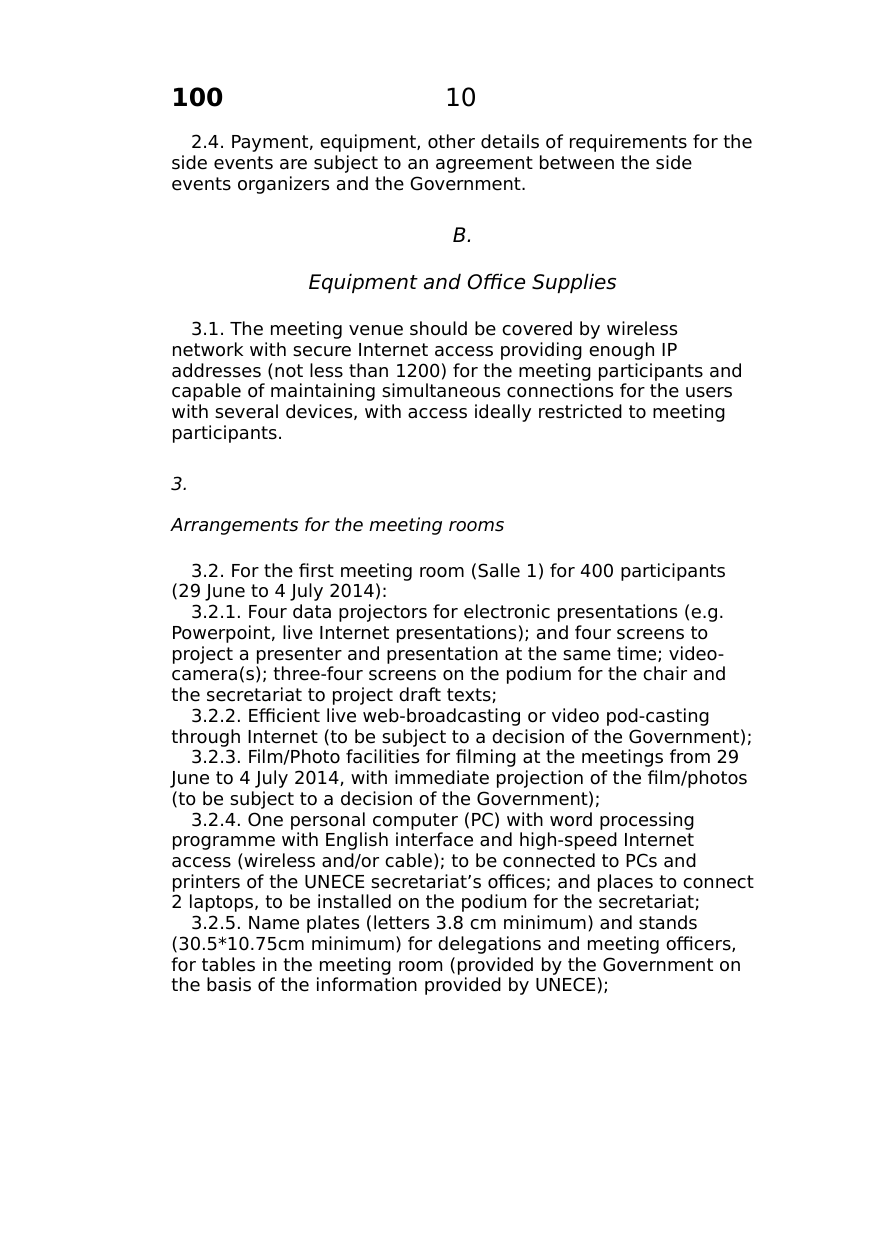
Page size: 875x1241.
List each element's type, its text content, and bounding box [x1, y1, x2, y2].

text 3.2.3. Film/Photo facilities for filming at the meetings from 29 June to 4 July 2014, with immediate projection of the film/photos (to be subject to a decision of the Government); [171, 747, 756, 809]
text 3.2. For the first meeting room (Salle 1) for 400 participants (29 June to 4 July 2014): [171, 561, 756, 602]
text 3.2.5. Name plates (letters 3.8 cm minimum) and stands (30.5*10.75cm minimum) for delegations and meeting officers, for tables in the meeting room (provided by the Government on the basis of the information provided by UNECE); [171, 913, 756, 996]
subtitle 3. Arrangements for the meeting rooms [171, 473, 756, 536]
text 2.4. Payment, equipment, other details of requirements for the side events are subject to an agreement between the side events organizers and the Government. [171, 132, 756, 194]
text 3.2.2. Efficient live web-broadcasting or video pod-casting through Internet (to be subject to a decision of the Government); [171, 706, 756, 747]
text 3.1. The meeting venue should be covered by wireless network with secure Internet access providing enough IP addresses (not less than 1200) for the meeting participants and capable of maintaining simultaneous connections for the users with several devices, with access ideally restricted to meeting participants. [171, 319, 756, 443]
subtitle B. Equipment and Office Supplies [171, 224, 756, 294]
text 3.2.4. One personal computer (PC) with word processing programme with English interface and high-speed Internet access (wireless and/or cable); to be connected to PCs and printers of the UNECE secretariat’s offices; and places to connect 2 laptops, to be installed on the podium for the secretariat; [171, 809, 756, 913]
text 3.2.1. Four data projectors for electronic presentations (e.g. Powerpoint, live Internet presentations); and four screens to project a presenter and presentation at the same time; video-camera(s); three-four screens on the podium for the chair and the secretariat to project draft texts; [171, 602, 756, 706]
